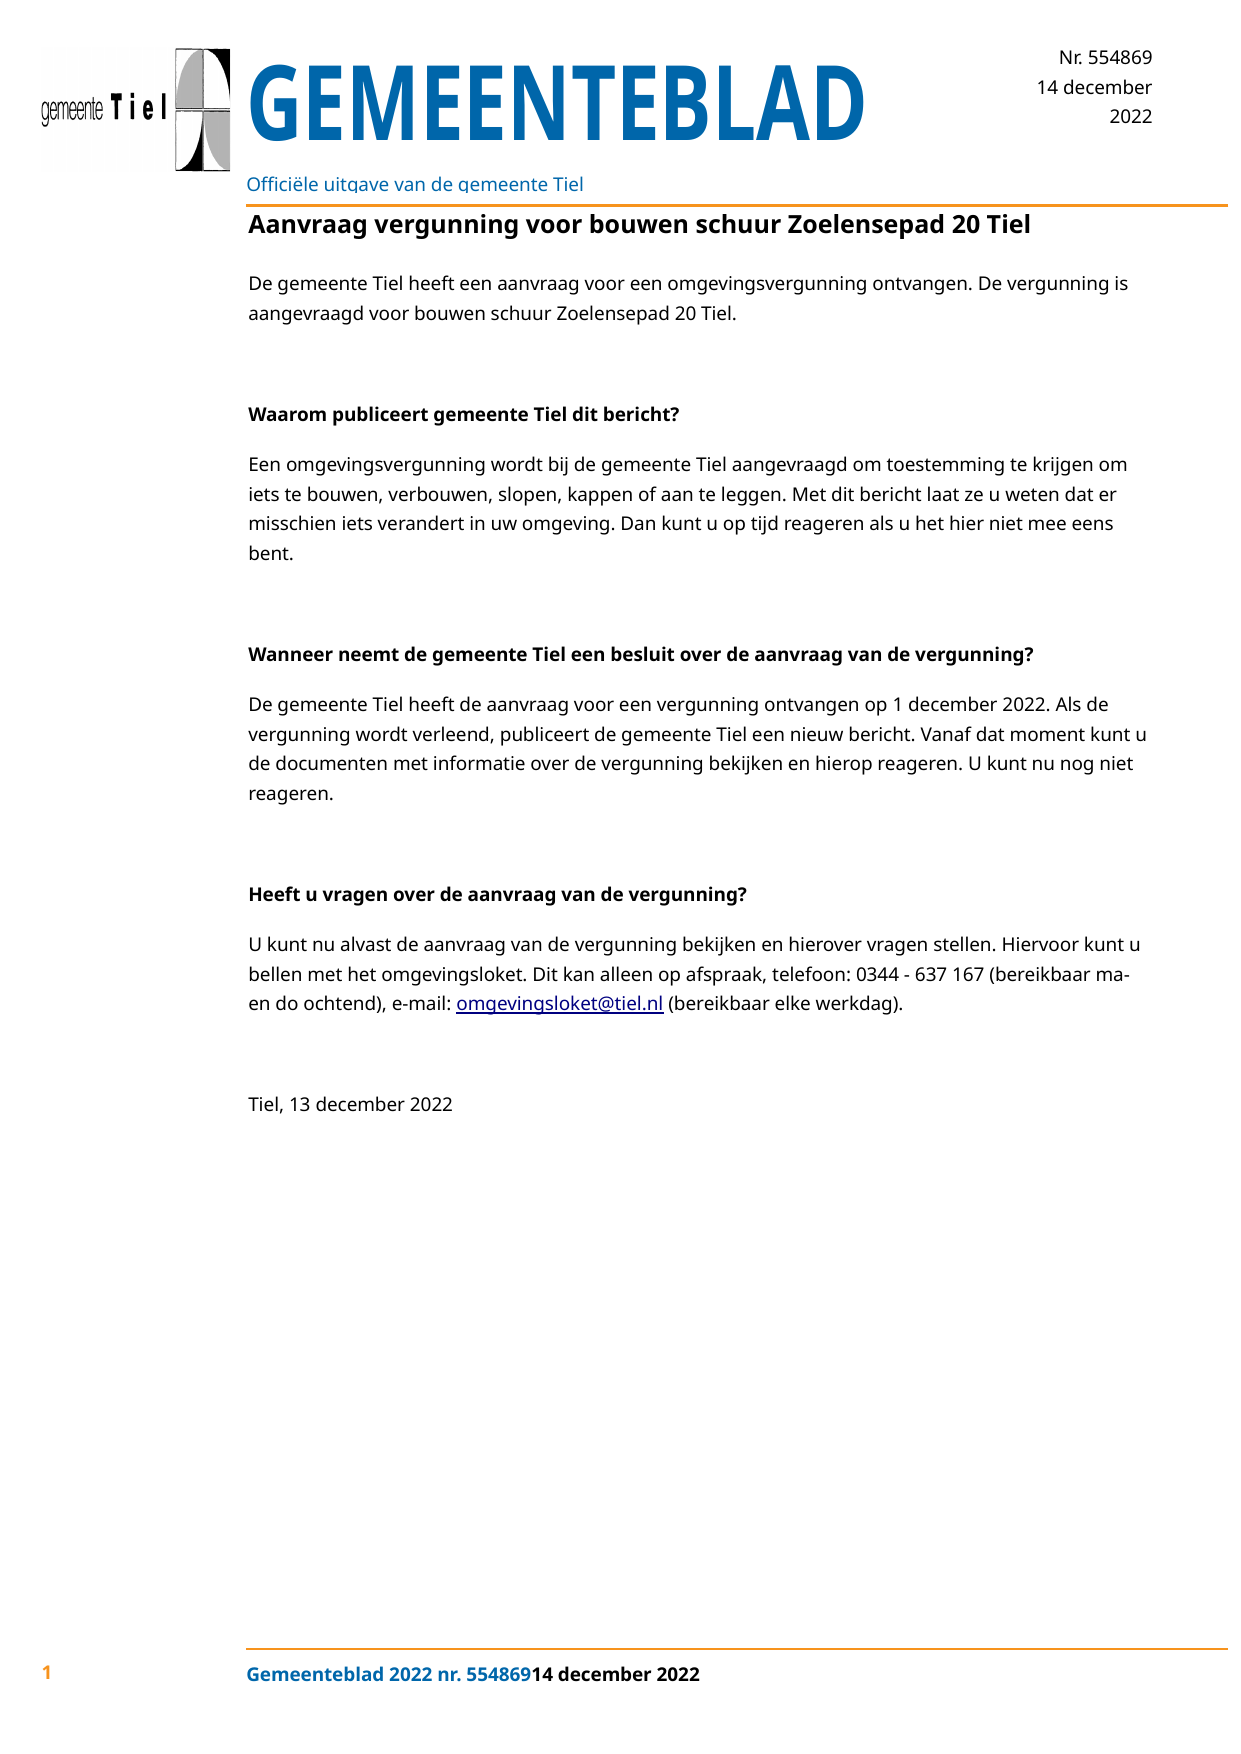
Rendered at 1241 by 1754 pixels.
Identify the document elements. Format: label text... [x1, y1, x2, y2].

text Tiel, 13 december 2022 [248, 1091, 1152, 1117]
text Aanvraag vergunning voor bouwen schuur Zoelensepad 20 Tiel [248, 207, 1152, 241]
text Waarom publiceert gemeente Tiel dit bericht? [248, 401, 1152, 426]
text Een omgevingsvergunning wordt bij de gemeente Tiel aangevraagd om toestemming te krijgen om iets te bouwen, verbouwen, slopen, kappen of aan te leggen. Met dit bericht laat ze u weten dat er misschien iets verandert in uw omgeving. Dan kunt u op tijd reageren als u het hier niet mee eens bent. [248, 451, 1152, 566]
picture [41, 47, 231, 172]
text U kunt nu alvast de aanvraag van de vergunning bekijken en hierover vragen stellen. Hiervoor kunt u bellen met het omgevingsloket. Dit kan alleen op afspraak, telefoon: 0344 - 637 167 (bereikbaar ma-en do ochtend), e-mail: omgevingsloket@tiel.nl (bereikbaar elke werkdag). [248, 931, 1152, 1016]
text De gemeente Tiel heeft de aanvraag voor een vergunning ontvangen op 1 december 2022. Als de vergunning wordt verleend, publiceert de gemeente Tiel een nieuw bericht. Vanaf dat moment kunt u de documenten met informatie over de vergunning bekijken en hierop reageren. U kunt nu nog niet reageren. [248, 691, 1152, 806]
text De gemeente Tiel heeft een aanvraag voor een omgevingsvergunning ontvangen. De vergunning is aangevraagd voor bouwen schuur Zoelensepad 20 Tiel. [248, 270, 1152, 326]
text Heeft u vragen over de aanvraag van de vergunning? [248, 881, 1152, 906]
text Wanneer neemt de gemeente Tiel een besluit over de aanvraag van de vergunning? [248, 641, 1152, 666]
